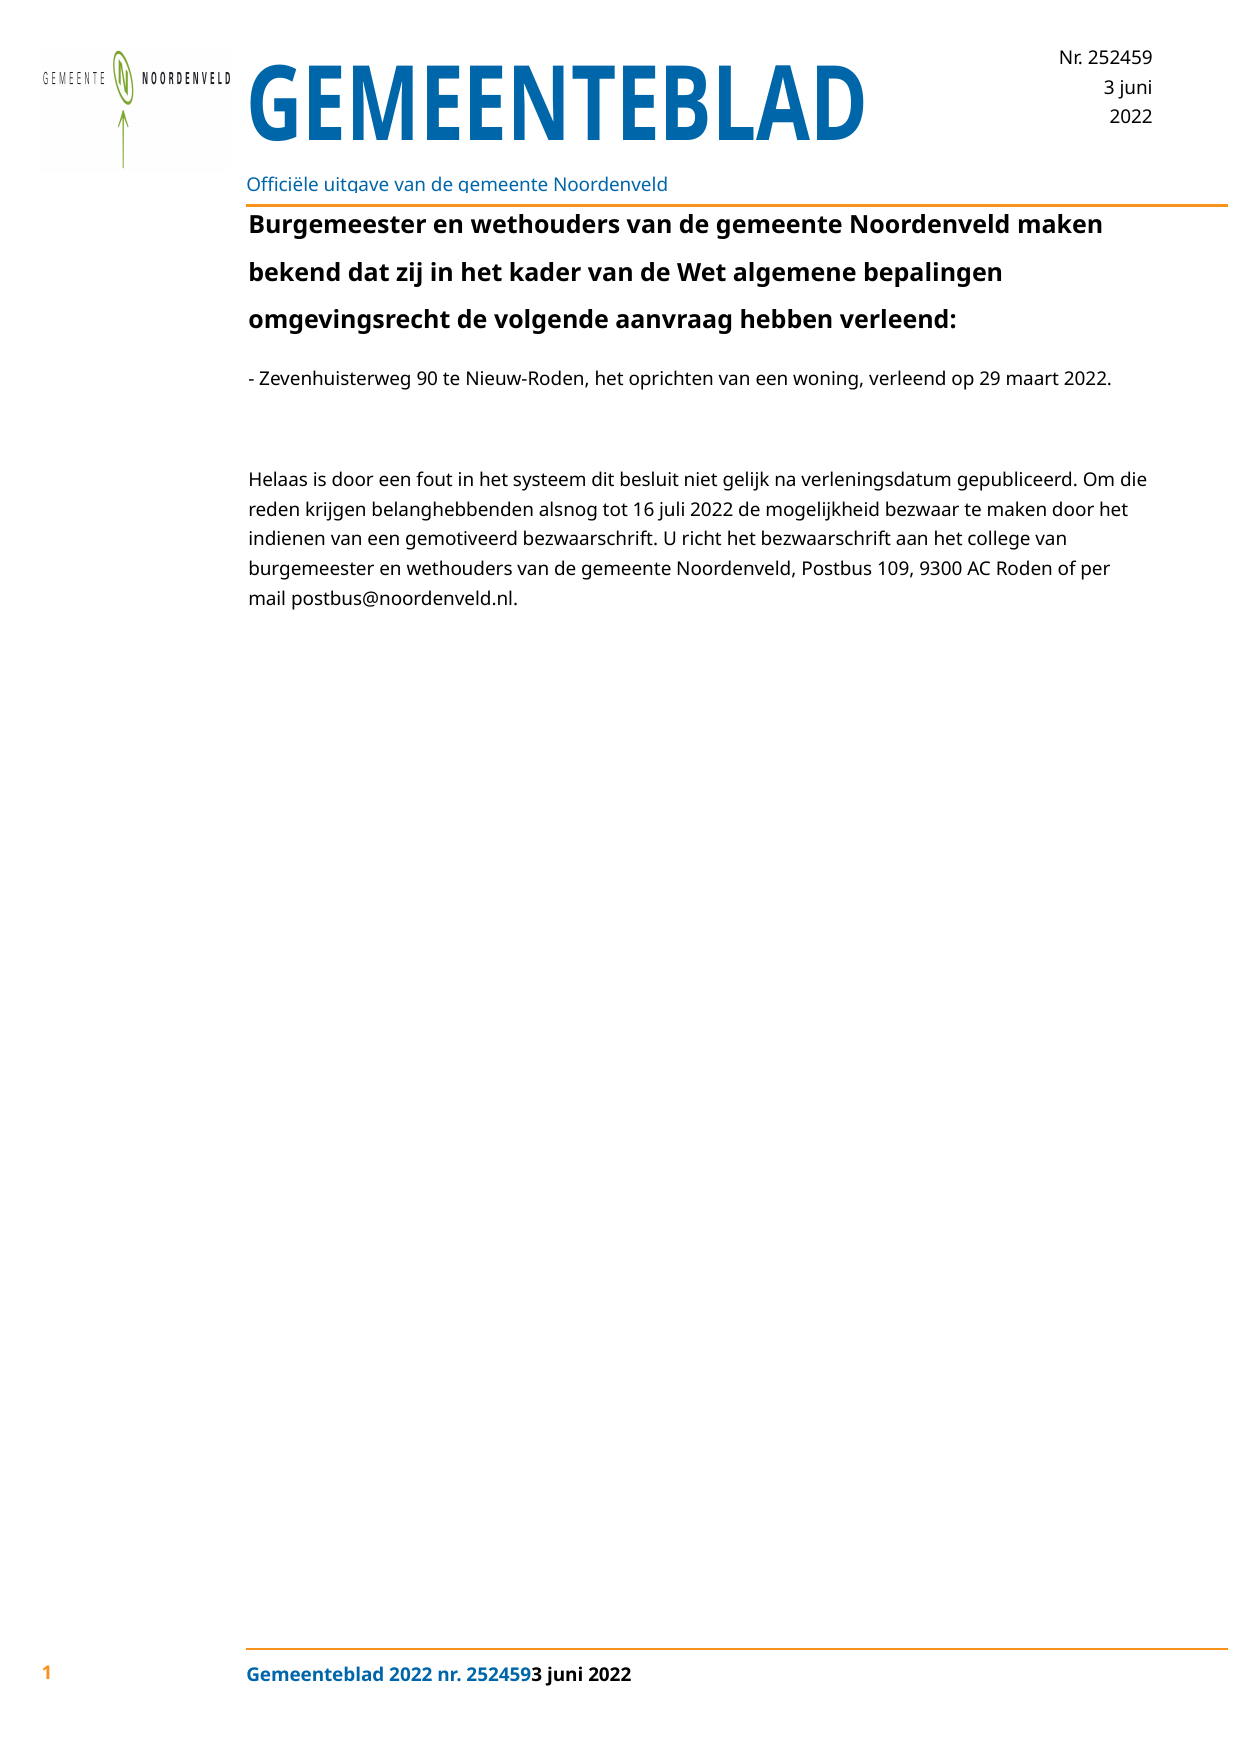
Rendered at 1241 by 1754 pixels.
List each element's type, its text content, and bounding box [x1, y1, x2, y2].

text Helaas is door een fout in het systeem dit besluit niet gelijk na verleningsdatum gepubliceerd. Om die reden krijgen belanghebbenden alsnog tot 16 juli 2022 de mogelijkheid bezwaar te maken door het indienen van een gemotiveerd bezwaarschrift. U richt het bezwaarschrift aan het college van burgemeester en wethouders van de gemeente Noordenveld, Postbus 109, 9300 AC Roden of per mail postbus@noordenveld.nl. [248, 466, 1152, 610]
text Burgemeester en wethouders van de gemeente Noordenveld maken bekend dat zij in het kader van de Wet algemene bepalingen omgevingsrecht de volgende aanvraag hebben verleend: [248, 207, 1152, 336]
picture [41, 47, 231, 172]
text - Zevenhuisterweg 90 te Nieuw-Roden, het oprichten van een woning, verleend op 29 maart 2022. [248, 366, 1152, 391]
